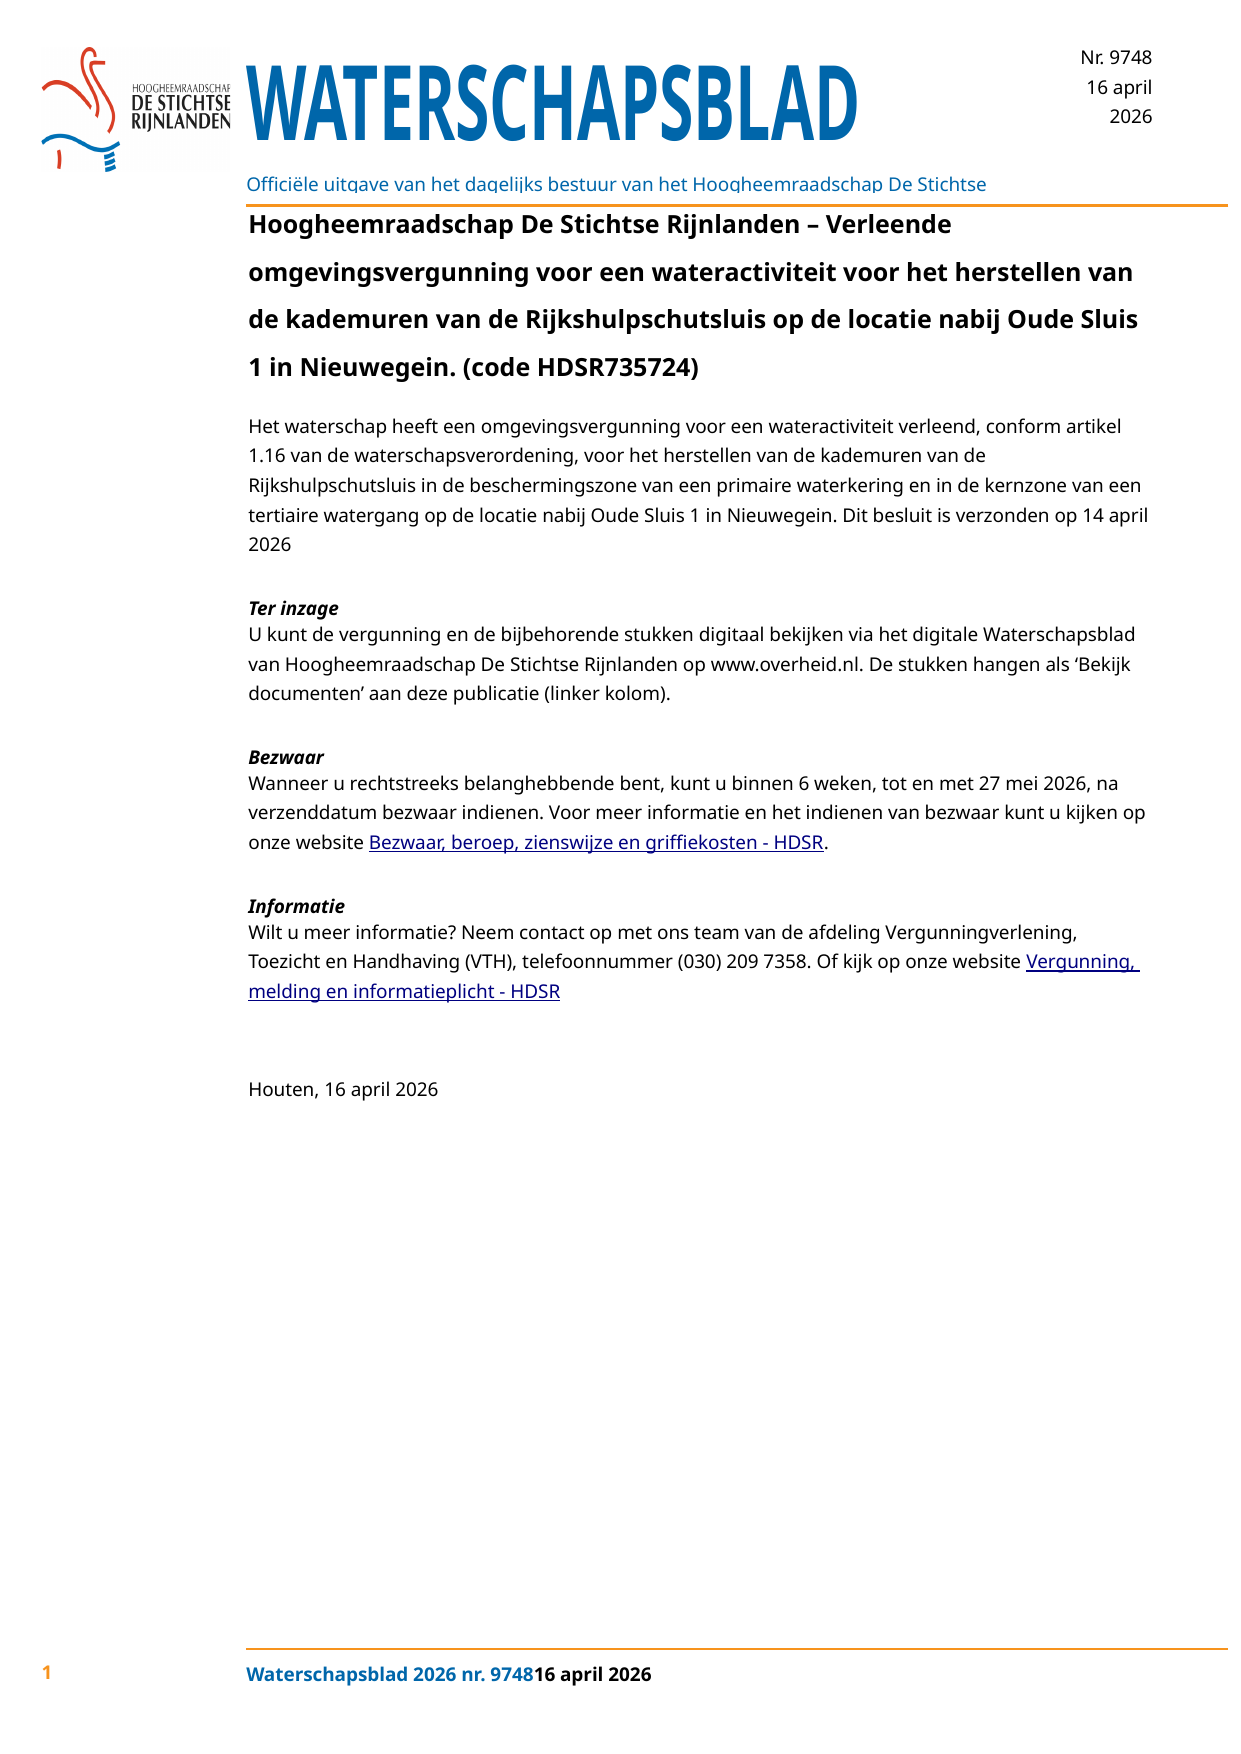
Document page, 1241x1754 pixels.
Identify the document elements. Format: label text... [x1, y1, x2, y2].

text Het waterschap heeft een omgevingsvergunning voor een wateractiviteit verleend, conform artikel 1.16 van de waterschapsverordening, voor het herstellen van de kademuren van de Rijkshulpschutsluis in de beschermingszone van een primaire waterkering en in de kernzone van een tertiaire watergang op de locatie nabij Oude Sluis 1 in Nieuwegein. Dit besluit is verzonden op 14 april 2026 [248, 413, 1152, 557]
text Wilt u meer informatie? Neem contact op met ons team van de afdeling Vergunningverlening, Toezicht en Handhaving (VTH), telefoonnummer (030) 209 7358. Of kijk op onze website Vergunning, melding en informatieplicht - HDSR [248, 919, 1152, 1004]
text Informatie [248, 893, 1152, 919]
text Ter inzage [248, 595, 1152, 621]
text Bezwaar [248, 744, 1152, 770]
picture [41, 47, 231, 172]
text U kunt de vergunning en de bijbehorende stukken digitaal bekijken via het digitale Waterschapsblad van Hoogheemraadschap De Stichtse Rijnlanden op www.overheid.nl. De stukken hangen als ‘Bekijk documenten’ aan deze publicatie (linker kolom). [248, 621, 1152, 706]
text Wanneer u rechtstreeks belanghebbende bent, kunt u binnen 6 weken, tot en met 27 mei 2026, na verzenddatum bezwaar indienen. Voor meer informatie en het indienen van bezwaar kunt u kijken op onze website Bezwaar, beroep, zienswijze en griffiekosten - HDSR. [248, 770, 1152, 855]
text Houten, 16 april 2026 [248, 1076, 1152, 1102]
text Hoogheemraadschap De Stichtse Rijnlanden – Verleende omgevingsvergunning voor een wateractiviteit voor het herstellen van de kademuren van de Rijkshulpschutsluis op de locatie nabij Oude Sluis 1 in Nieuwegein. (code HDSR735724) [248, 207, 1152, 384]
